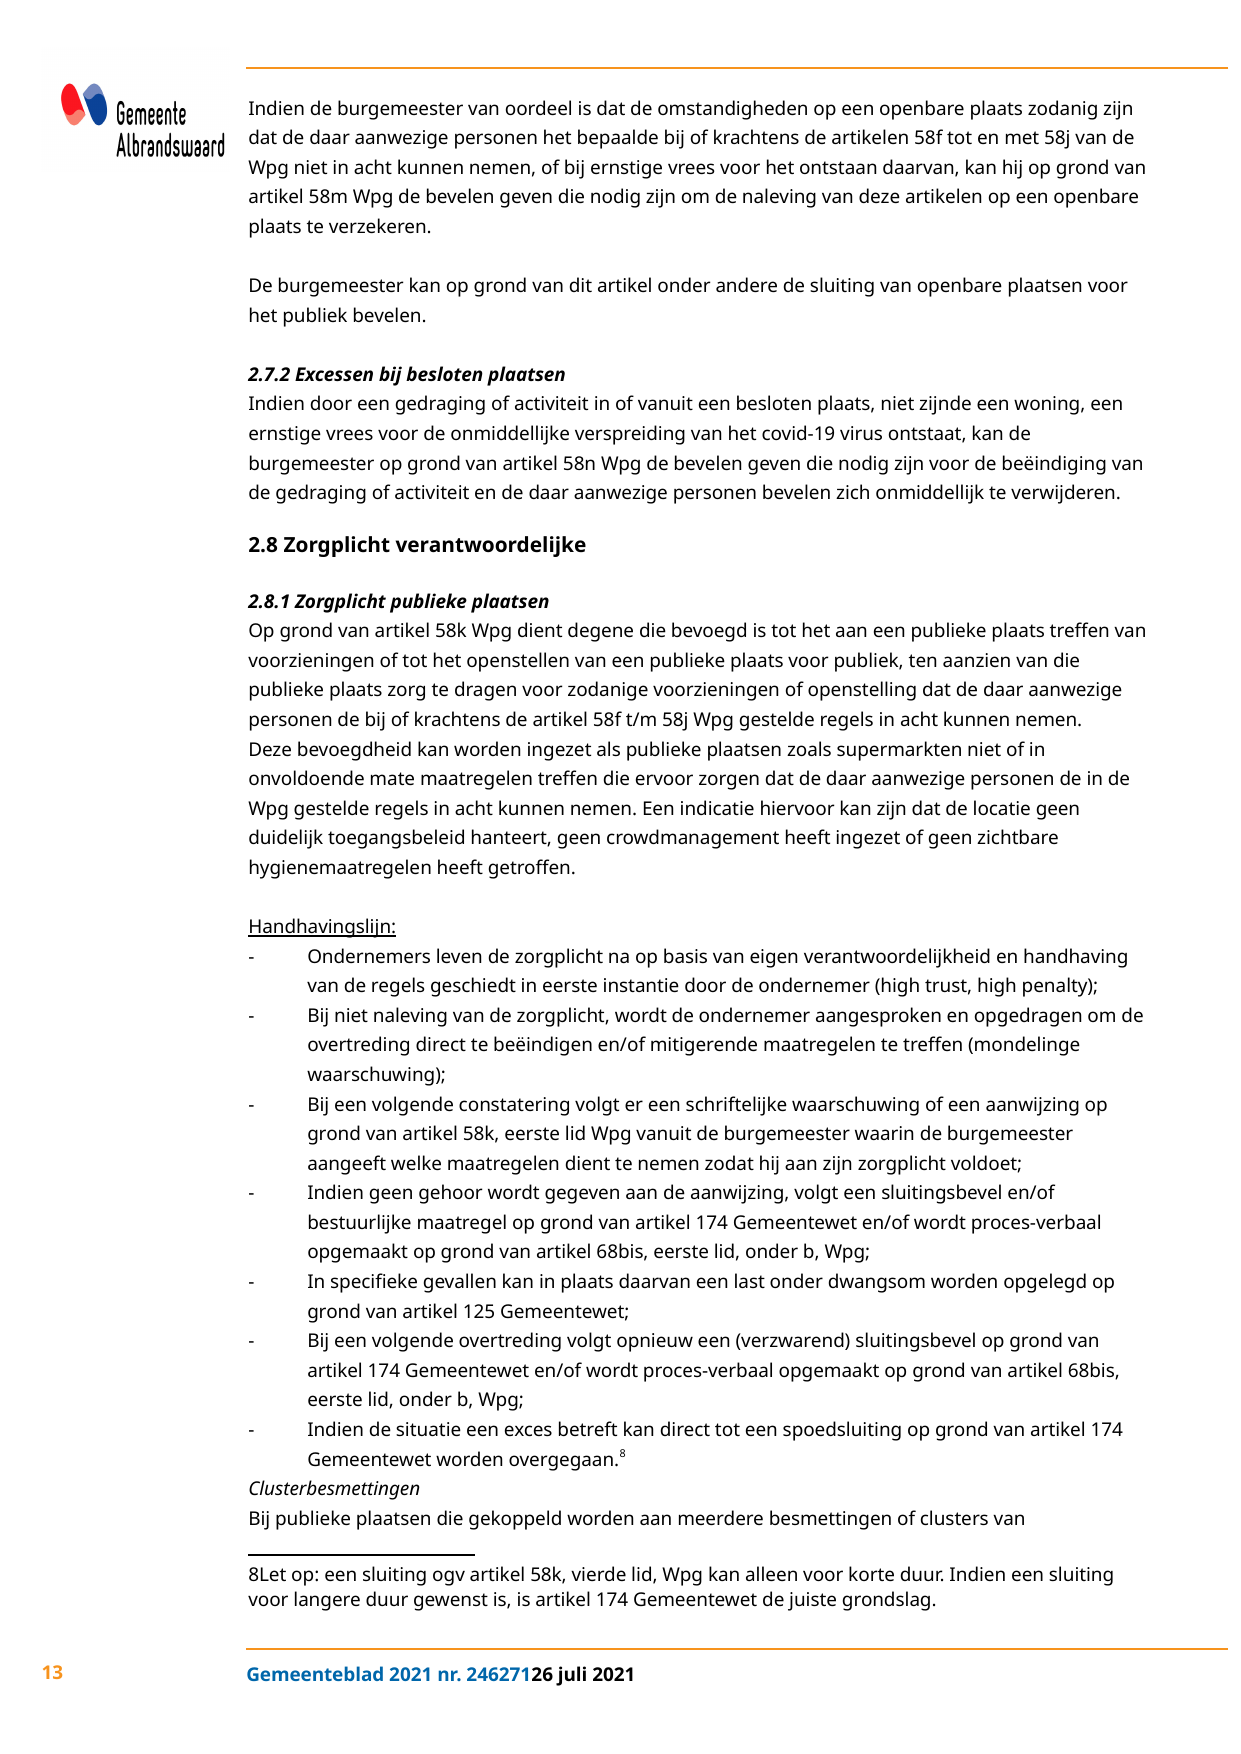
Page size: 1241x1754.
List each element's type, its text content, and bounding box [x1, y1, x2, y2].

list Let op: een sluiting ogv artikel 58k, vierde lid, Wpg kan alleen voor korte duur. Indien een sluiting voor langere duur gewenst is, is artikel 174 Gemeentewet de juiste grondslag. [248, 1561, 1152, 1612]
text 2.8 Zorgplicht verantwoordelijke [248, 530, 1152, 558]
text 2.7.2 Excessen bij besloten plaatsen [248, 361, 1152, 387]
picture [41, 47, 231, 172]
list Bij niet naleving van de zorgplicht, wordt de ondernemer aangesproken en opgedragen om de overtreding direct te beëindigen en/of mitigerende maatregelen te treffen (mondelinge waarschuwing); [248, 1002, 1152, 1087]
text Indien de burgemeester van oordeel is dat de omstandigheden op een openbare plaats zodanig zijn dat de daar aanwezige personen het bepaalde bij of krachtens de artikelen 58f tot en met 58j van de Wpg niet in acht kunnen nemen, of bij ernstige vrees voor het ontstaan daarvan, kan hij op grond van artikel 58m Wpg de bevelen geven die nodig zijn om de naleving van deze artikelen op een openbare plaats te verzekeren. [248, 95, 1152, 239]
list Ondernemers leven de zorgplicht na op basis van eigen verantwoordelijkheid en handhaving van de regels geschiedt in eerste instantie door de ondernemer (high trust, high penalty); [248, 943, 1152, 998]
list Indien geen gehoor wordt gegeven aan de aanwijzing, volgt een sluitingsbevel en/of bestuurlijke maatregel op grond van artikel 174 Gemeentewet en/of wordt proces-verbaal opgemaakt op grond van artikel 68bis, eerste lid, onder b, Wpg; [248, 1179, 1152, 1264]
list In specifieke gevallen kan in plaats daarvan een last onder dwangsom worden opgelegd op grond van artikel 125 Gemeentewet; [248, 1268, 1152, 1323]
text Clusterbesmettingen [248, 1475, 1152, 1501]
text Handhavingslijn: [248, 913, 1152, 939]
list Indien de situatie een exces betreft kan direct tot een spoedsluiting op grond van artikel 174 Gemeentewet worden overgegaan. [248, 1416, 1152, 1471]
text De burgemeester kan op grond van dit artikel onder andere de sluiting van openbare plaatsen voor het publiek bevelen. [248, 272, 1152, 328]
text 2.8.1 Zorgplicht publieke plaatsen [248, 588, 1152, 613]
text Deze bevoegdheid kan worden ingezet als publieke plaatsen zoals supermarkten niet of in onvoldoende mate maatregelen treffen die ervoor zorgen dat de daar aanwezige personen de in de Wpg gestelde regels in acht kunnen nemen. Een indicatie hiervoor kan zijn dat de locatie geen duidelijk toegangsbeleid hanteert, geen crowdmanagement heeft ingezet of geen zichtbare hygienemaatregelen heeft getroffen. [248, 736, 1152, 880]
text Indien door een gedraging of activiteit in of vanuit een besloten plaats, niet zijnde een woning, een ernstige vrees voor de onmiddellijke verspreiding van het covid-19 virus ontstaat, kan de burgemeester op grond van artikel 58n Wpg de bevelen geven die nodig zijn voor de beëindiging van de gedraging of activiteit en de daar aanwezige personen bevelen zich onmiddellijk te verwijderen. [248, 391, 1152, 505]
text Bij publieke plaatsen die gekoppeld worden aan meerdere besmettingen of clusters van [248, 1505, 1152, 1531]
list Bij een volgende overtreding volgt opnieuw een (verzwarend) sluitingsbevel op grond van artikel 174 Gemeentewet en/of wordt proces-verbaal opgemaakt op grond van artikel 68bis, eerste lid, onder b, Wpg; [248, 1327, 1152, 1412]
list Bij een volgende constatering volgt er een schriftelijke waarschuwing of een aanwijzing op grond van artikel 58k, eerste lid Wpg vanuit de burgemeester waarin de burgemeester aangeeft welke maatregelen dient te nemen zodat hij aan zijn zorgplicht voldoet; [248, 1091, 1152, 1176]
text Op grond van artikel 58k Wpg dient degene die bevoegd is tot het aan een publieke plaats treffen van voorzieningen of tot het openstellen van een publieke plaats voor publiek, ten aanzien van die publieke plaats zorg te dragen voor zodanige voorzieningen of openstelling dat de daar aanwezige personen de bij of krachtens de artikel 58f t/m 58j Wpg gestelde regels in acht kunnen nemen. [248, 617, 1152, 732]
